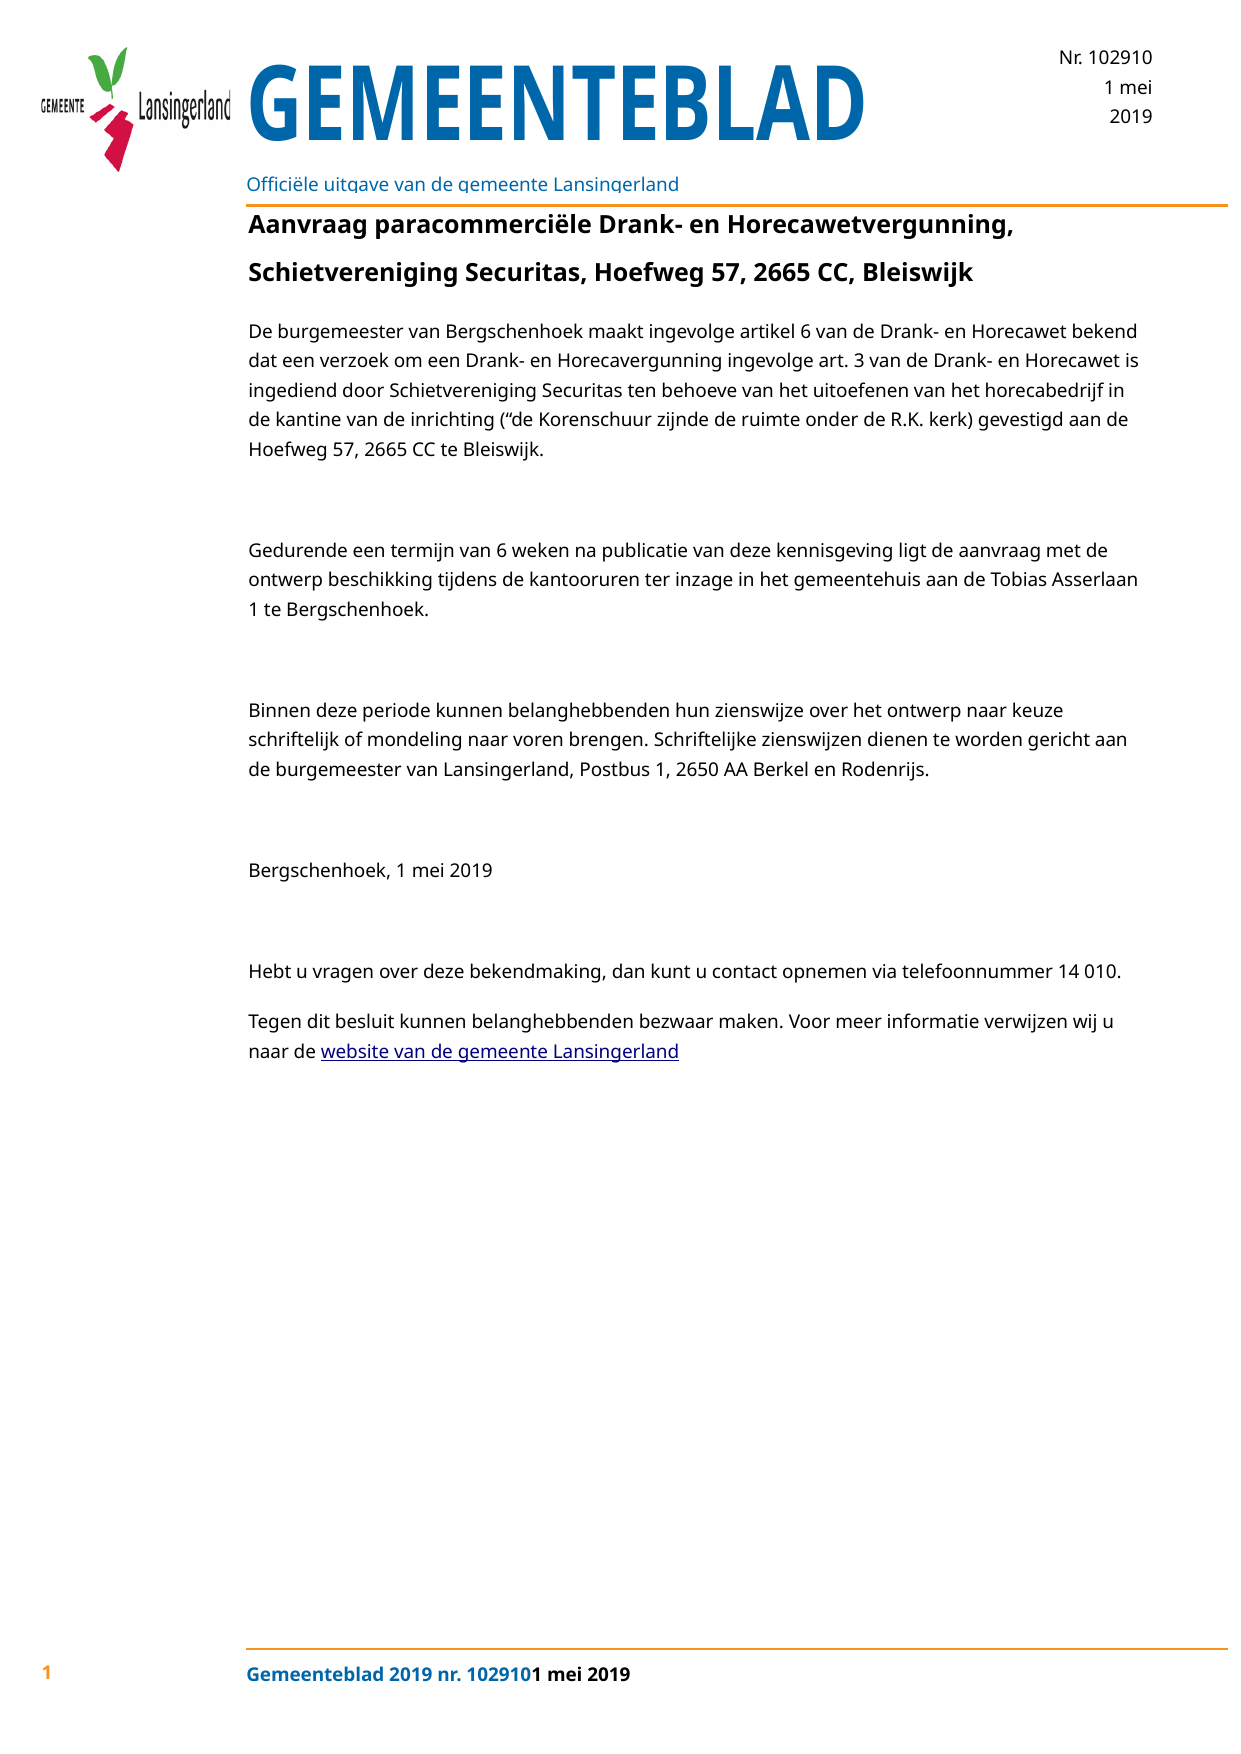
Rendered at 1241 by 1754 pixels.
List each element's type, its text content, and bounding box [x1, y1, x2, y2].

text Aanvraag paracommerciële Drank- en Horecawetvergunning, Schietvereniging Securitas, Hoefweg 57, 2665 CC, Bleiswijk [248, 207, 1152, 288]
text Hebt u vragen over deze bekendmaking, dan kunt u contact opnemen via telefoonnummer 14 010. [248, 958, 1152, 984]
picture [41, 47, 231, 172]
text Gedurende een termijn van 6 weken na publicatie van deze kennisgeving ligt de aanvraag met de ontwerp beschikking tijdens de kantooruren ter inzage in het gemeentehuis aan de Tobias Asserlaan 1 te Bergschenhoek. [248, 537, 1152, 622]
text Binnen deze periode kunnen belanghebbenden hun zienswijze over het ontwerp naar keuze schriftelijk of mondeling naar voren brengen. Schriftelijke zienswijzen dienen te worden gericht aan de burgemeester van Lansingerland, Postbus 1, 2650 AA Berkel en Rodenrijs. [248, 697, 1152, 782]
text Bergschenhoek, 1 mei 2019 [248, 857, 1152, 883]
text De burgemeester van Bergschenhoek maakt ingevolge artikel 6 van de Drank- en Horecawet bekend dat een verzoek om een Drank- en Horecavergunning ingevolge art. 3 van de Drank- en Horecawet is ingediend door Schietvereniging Securitas ten behoeve van het uitoefenen van het horecabedrijf in de kantine van de inrichting (“de Korenschuur zijnde de ruimte onder de R.K. kerk) gevestigd aan de Hoefweg 57, 2665 CC te Bleiswijk. [248, 318, 1152, 462]
text Tegen dit besluit kunnen belanghebbenden bezwaar maken. Voor meer informatie verwijzen wij u naar de website van de gemeente Lansingerland [248, 1008, 1152, 1064]
